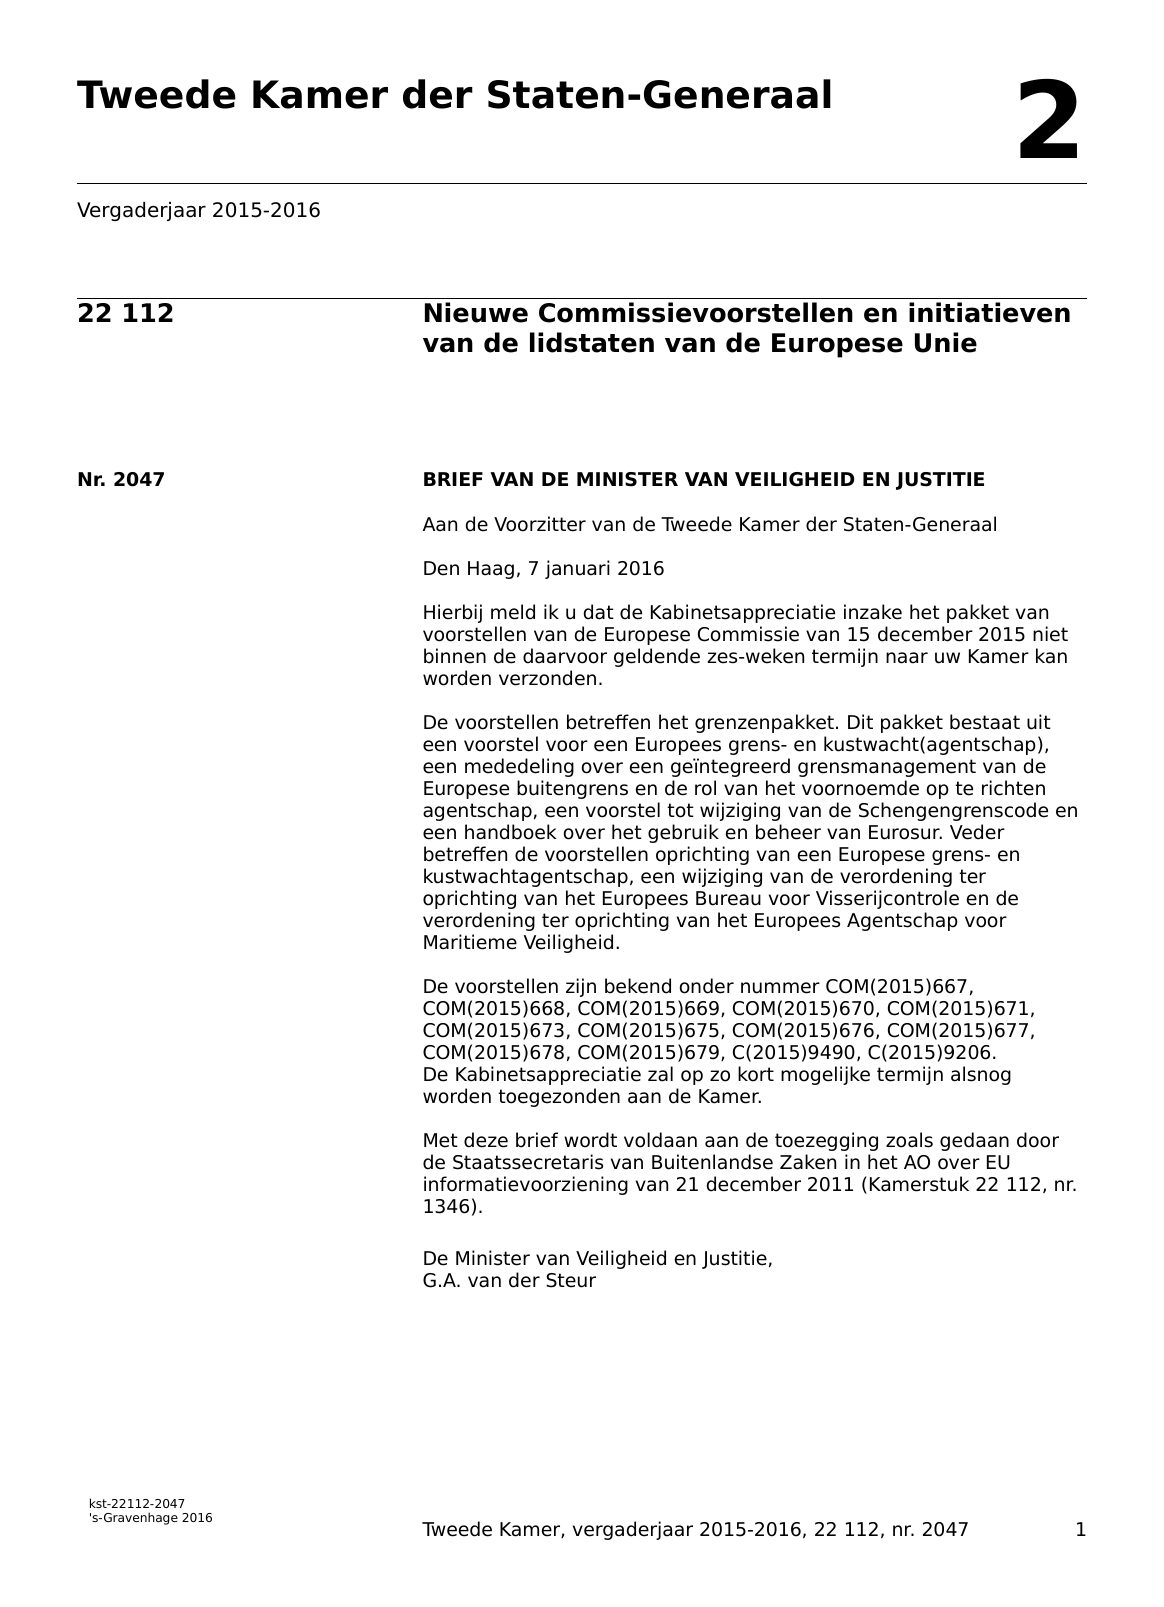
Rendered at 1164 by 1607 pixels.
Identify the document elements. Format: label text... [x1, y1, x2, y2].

subtitle Nr. 2047 BRIEF VAN DE MINISTER VAN VEILIGHEID EN JUSTITIE [77, 469, 1087, 491]
text De Kabinetsappreciatie zal op zo kort mogelijke termijn alsnog worden toegezonden aan de Kamer. [422, 1064, 1087, 1108]
text Hierbij meld ik u dat de Kabinetsappreciatie inzake het pakket van voorstellen van de Europese Commissie van 15 december 2015 niet binnen de daarvoor geldende zes-weken termijn naar uw Kamer kan worden verzonden. [422, 602, 1087, 690]
text Met deze brief wordt voldaan aan de toezegging zoals gedaan door de Staatssecretaris van Buitenlandse Zaken in het AO over EU informatievoorziening van 21 december 2011 (Kamerstuk 22 112, nr. 1346). [422, 1130, 1087, 1218]
text kst-22112-2047 [88, 1497, 323, 1511]
text 's-Gravenhage 2016 [88, 1511, 323, 1525]
text De voorstellen betreffen het grenzenpakket. Dit pakket bestaat uit een voorstel voor een Europees grens- en kustwacht(agentschap), een mededeling over een geïntegreerd grensmanagement van de Europese buitengrens en de rol van het voornoemde op te richten agentschap, een voorstel tot wijziging van de Schengengrenscode en een handboek over het gebruik en beheer van Eurosur. Veder betreffen de voorstellen oprichting van een Europese grens- en kustwachtagentschap, een wijziging van de verordening ter oprichting van het Europees Bureau voor Visserijcontrole en de verordening ter oprichting van het Europees Agentschap voor Maritieme Veiligheid. [422, 712, 1087, 954]
table_header 2 [886, 59, 1087, 183]
table_header Tweede Kamer der Staten-Generaal [77, 59, 886, 183]
text Den Haag, 7 januari 2016 [422, 558, 1087, 580]
text De voorstellen zijn bekend onder nummer COM(2015)667, COM(2015)668, COM(2015)669, COM(2015)670, COM(2015)671, COM(2015)673, COM(2015)675, COM(2015)676, COM(2015)677, COM(2015)678, COM(2015)679, C(2015)9490, C(2015)9206. [422, 976, 1087, 1064]
text De Minister van Veiligheid en Justitie, G.A. van der Steur [422, 1248, 1087, 1292]
subtitle 22 112 Nieuwe Commissievoorstellen en initiatieven van de lidstaten van de Europese Unie [77, 299, 1087, 358]
table_cell Vergaderjaar 2015-2016 [77, 184, 1087, 298]
text Aan de Voorzitter van de Tweede Kamer der Staten-Generaal [422, 513, 1087, 536]
